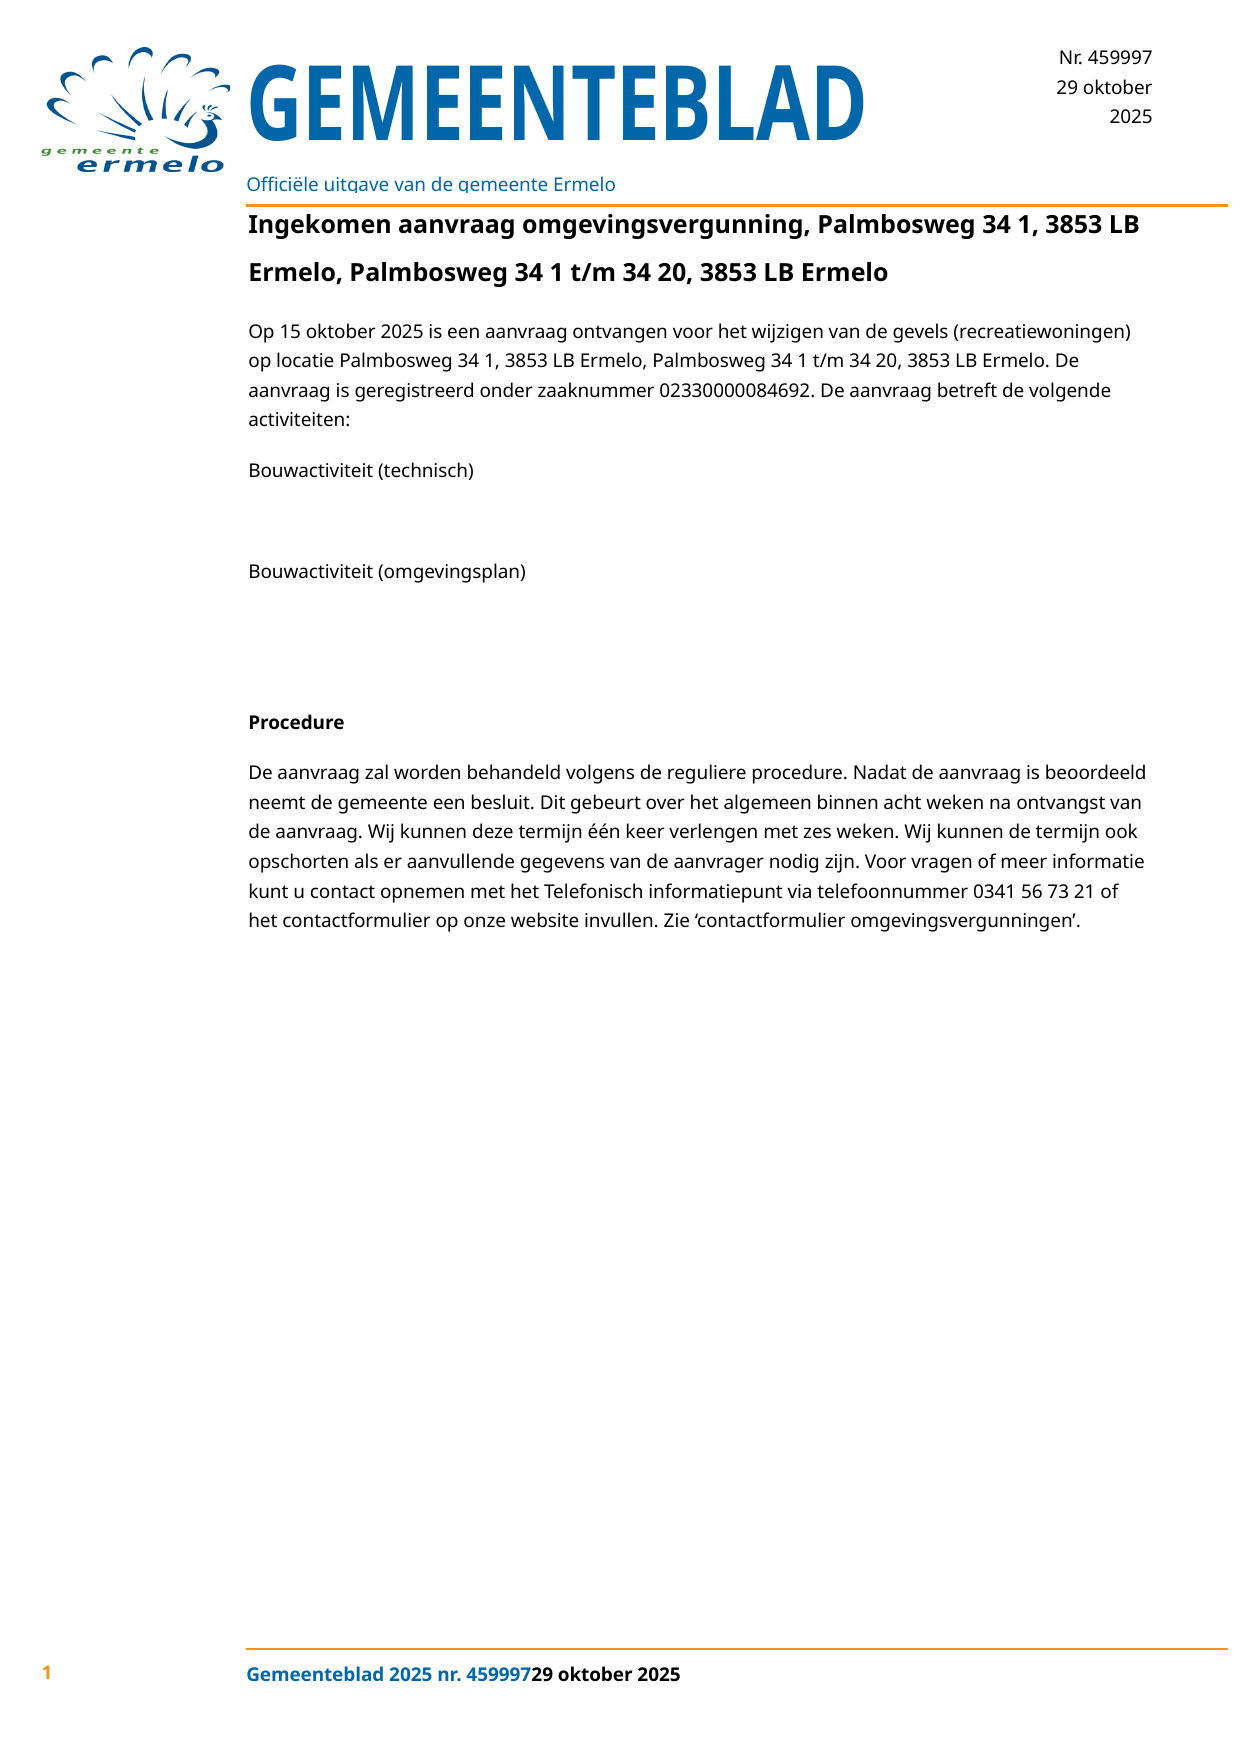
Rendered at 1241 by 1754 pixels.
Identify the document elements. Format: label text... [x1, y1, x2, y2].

text Bouwactiviteit (omgevingsplan) [248, 558, 1152, 584]
text De aanvraag zal worden behandeld volgens de reguliere procedure. Nadat de aanvraag is beoordeeld neemt de gemeente een besluit. Dit gebeurt over het algemeen binnen acht weken na ontvangst van de aanvraag. Wij kunnen deze termijn één keer verlengen met zes weken. Wij kunnen de termijn ook opschorten als er aanvullende gegevens van de aanvrager nodig zijn. Voor vragen of meer informatie kunt u contact opnemen met het Telefonisch informatiepunt via telefoonnummer 0341 56 73 21 of het contactformulier op onze website invullen. Zie ‘contactformulier omgevingsvergunningen’. [248, 759, 1152, 933]
text Bouwactiviteit (technisch) [248, 457, 1152, 483]
picture [41, 47, 231, 172]
text Op 15 oktober 2025 is een aanvraag ontvangen voor het wijzigen van de gevels (recreatiewoningen) op locatie Palmbosweg 34 1, 3853 LB Ermelo, Palmbosweg 34 1 t/m 34 20, 3853 LB Ermelo. De aanvraag is geregistreerd onder zaaknummer 02330000084692. De aanvraag betreft de volgende activiteiten: [248, 318, 1152, 432]
text Procedure [248, 709, 1152, 735]
text Ingekomen aanvraag omgevingsvergunning, Palmbosweg 34 1, 3853 LB Ermelo, Palmbosweg 34 1 t/m 34 20, 3853 LB Ermelo [248, 207, 1152, 288]
